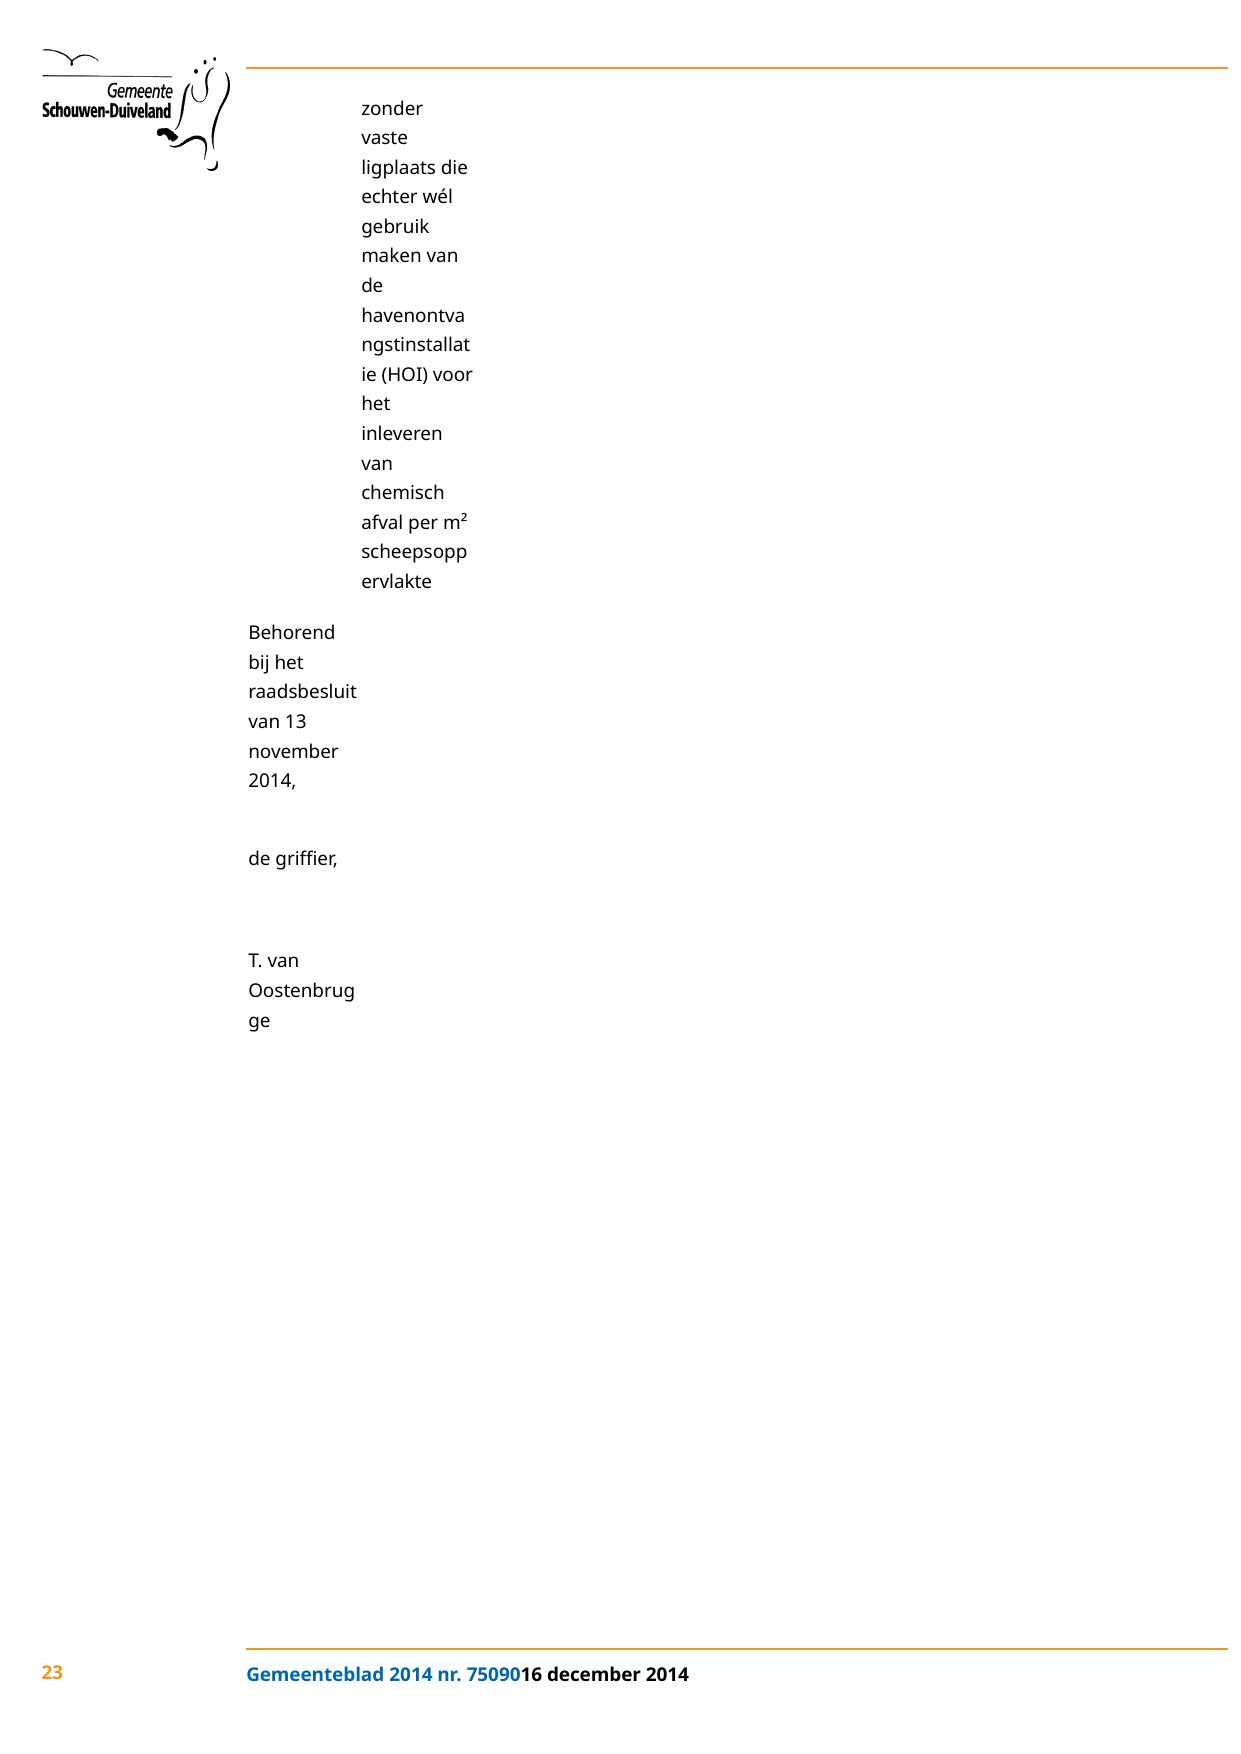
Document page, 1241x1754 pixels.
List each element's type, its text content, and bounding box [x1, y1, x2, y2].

table_cell Behorend bij het raadsbesluit van 13 november 2014, [248, 620, 361, 793]
table_cell [361, 594, 474, 619]
table_cell [926, 819, 1038, 845]
table_cell [926, 922, 1038, 948]
table_cell [700, 819, 813, 845]
table_cell [248, 793, 361, 819]
table_cell [926, 896, 1038, 922]
table_cell [700, 922, 813, 948]
table_cell [813, 594, 926, 619]
table_cell [474, 793, 587, 819]
table_cell [361, 793, 474, 819]
table_cell [474, 870, 587, 896]
table_cell [700, 845, 813, 870]
table_cell zonder vaste ligplaats die echter wél gebruik maken van de havenontvangstinstallatie (HOI) voor het inleveren van chemisch afval per m² scheepsoppervlakte [361, 95, 474, 594]
table_cell [587, 870, 700, 896]
table_cell [813, 95, 926, 594]
table_cell [474, 896, 587, 922]
table_cell [587, 793, 700, 819]
table_cell [926, 948, 1038, 1032]
table_cell [1039, 594, 1152, 619]
table_cell [474, 95, 587, 594]
table_cell [474, 922, 587, 948]
table_cell [587, 845, 700, 870]
table_cell [700, 870, 813, 896]
table_cell [587, 948, 700, 1032]
table_cell [813, 922, 926, 948]
table_cell [474, 948, 587, 1032]
table_cell T. van Oostenbrugge [248, 948, 361, 1032]
table_cell [248, 870, 361, 896]
table_cell [587, 819, 700, 845]
table_cell [587, 95, 700, 594]
table_cell [700, 896, 813, 922]
table_cell [1039, 95, 1152, 594]
table_cell [1039, 620, 1152, 793]
table_cell [926, 793, 1038, 819]
table_cell [248, 594, 361, 619]
table_cell [248, 95, 361, 594]
table_cell [700, 793, 813, 819]
table_cell [248, 896, 361, 922]
table_cell [700, 948, 813, 1032]
table_cell [361, 845, 474, 870]
table_cell [1039, 870, 1152, 896]
table_cell [813, 620, 926, 793]
table_cell [361, 896, 474, 922]
table_cell [248, 922, 361, 948]
table_cell [813, 845, 926, 870]
table_cell [700, 95, 813, 594]
table_cell [926, 620, 1038, 793]
table_cell [813, 819, 926, 845]
table_cell [474, 819, 587, 845]
table_cell [1039, 793, 1152, 819]
table_cell [248, 819, 361, 845]
table_cell [474, 594, 587, 619]
table_cell [926, 594, 1038, 619]
table_cell [1039, 896, 1152, 922]
table_cell [361, 819, 474, 845]
table_cell [1039, 819, 1152, 845]
table_cell [361, 922, 474, 948]
table_cell [474, 620, 587, 793]
table_cell [926, 845, 1038, 870]
table_cell [587, 922, 700, 948]
table_cell [926, 95, 1038, 594]
table_cell [587, 620, 700, 793]
table_cell [361, 948, 474, 1032]
table_cell [361, 620, 474, 793]
table_cell [1039, 922, 1152, 948]
table_cell [587, 896, 700, 922]
table_cell [474, 845, 587, 870]
table_cell [361, 870, 474, 896]
table_cell [813, 948, 926, 1032]
table_cell [587, 594, 700, 619]
table_cell [813, 793, 926, 819]
picture [41, 47, 231, 172]
table_cell [700, 620, 813, 793]
table_cell [813, 870, 926, 896]
table_cell [813, 896, 926, 922]
table_cell [926, 870, 1038, 896]
table_cell [700, 594, 813, 619]
table_cell de griffier, [248, 845, 361, 870]
